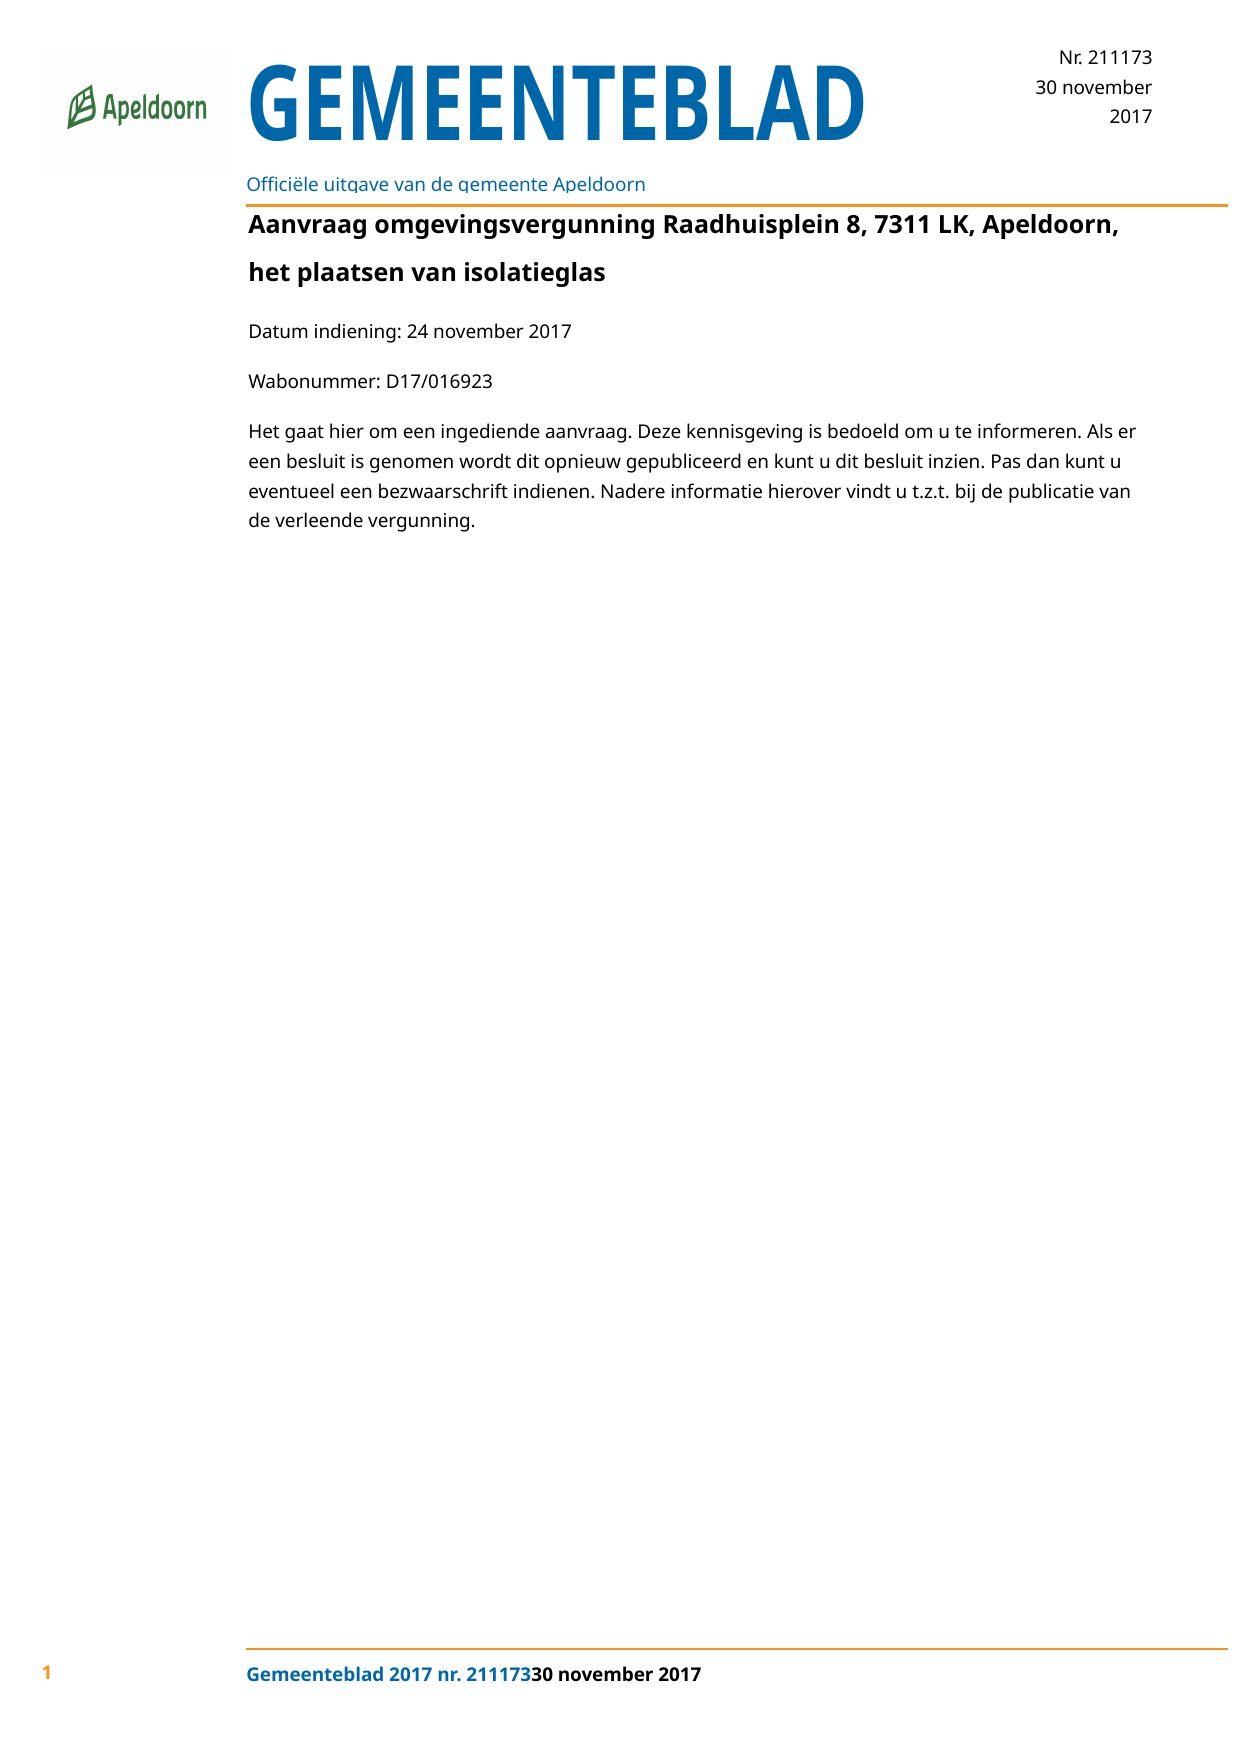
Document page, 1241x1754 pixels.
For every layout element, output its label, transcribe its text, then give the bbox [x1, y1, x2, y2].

text Datum indiening: 24 november 2017 [248, 318, 1152, 344]
text Aanvraag omgevingsvergunning Raadhuisplein 8, 7311 LK, Apeldoorn, het plaatsen van isolatieglas [248, 207, 1152, 288]
text Wabonummer: D17/016923 [248, 368, 1152, 394]
picture [41, 47, 231, 172]
text Het gaat hier om een ingediende aanvraag. Deze kennisgeving is bedoeld om u te informeren. Als er een besluit is genomen wordt dit opnieuw gepubliceerd en kunt u dit besluit inzien. Pas dan kunt u eventueel een bezwaarschrift indienen. Nadere informatie hierover vindt u t.z.t. bij de publicatie van de verleende vergunning. [248, 419, 1152, 533]
